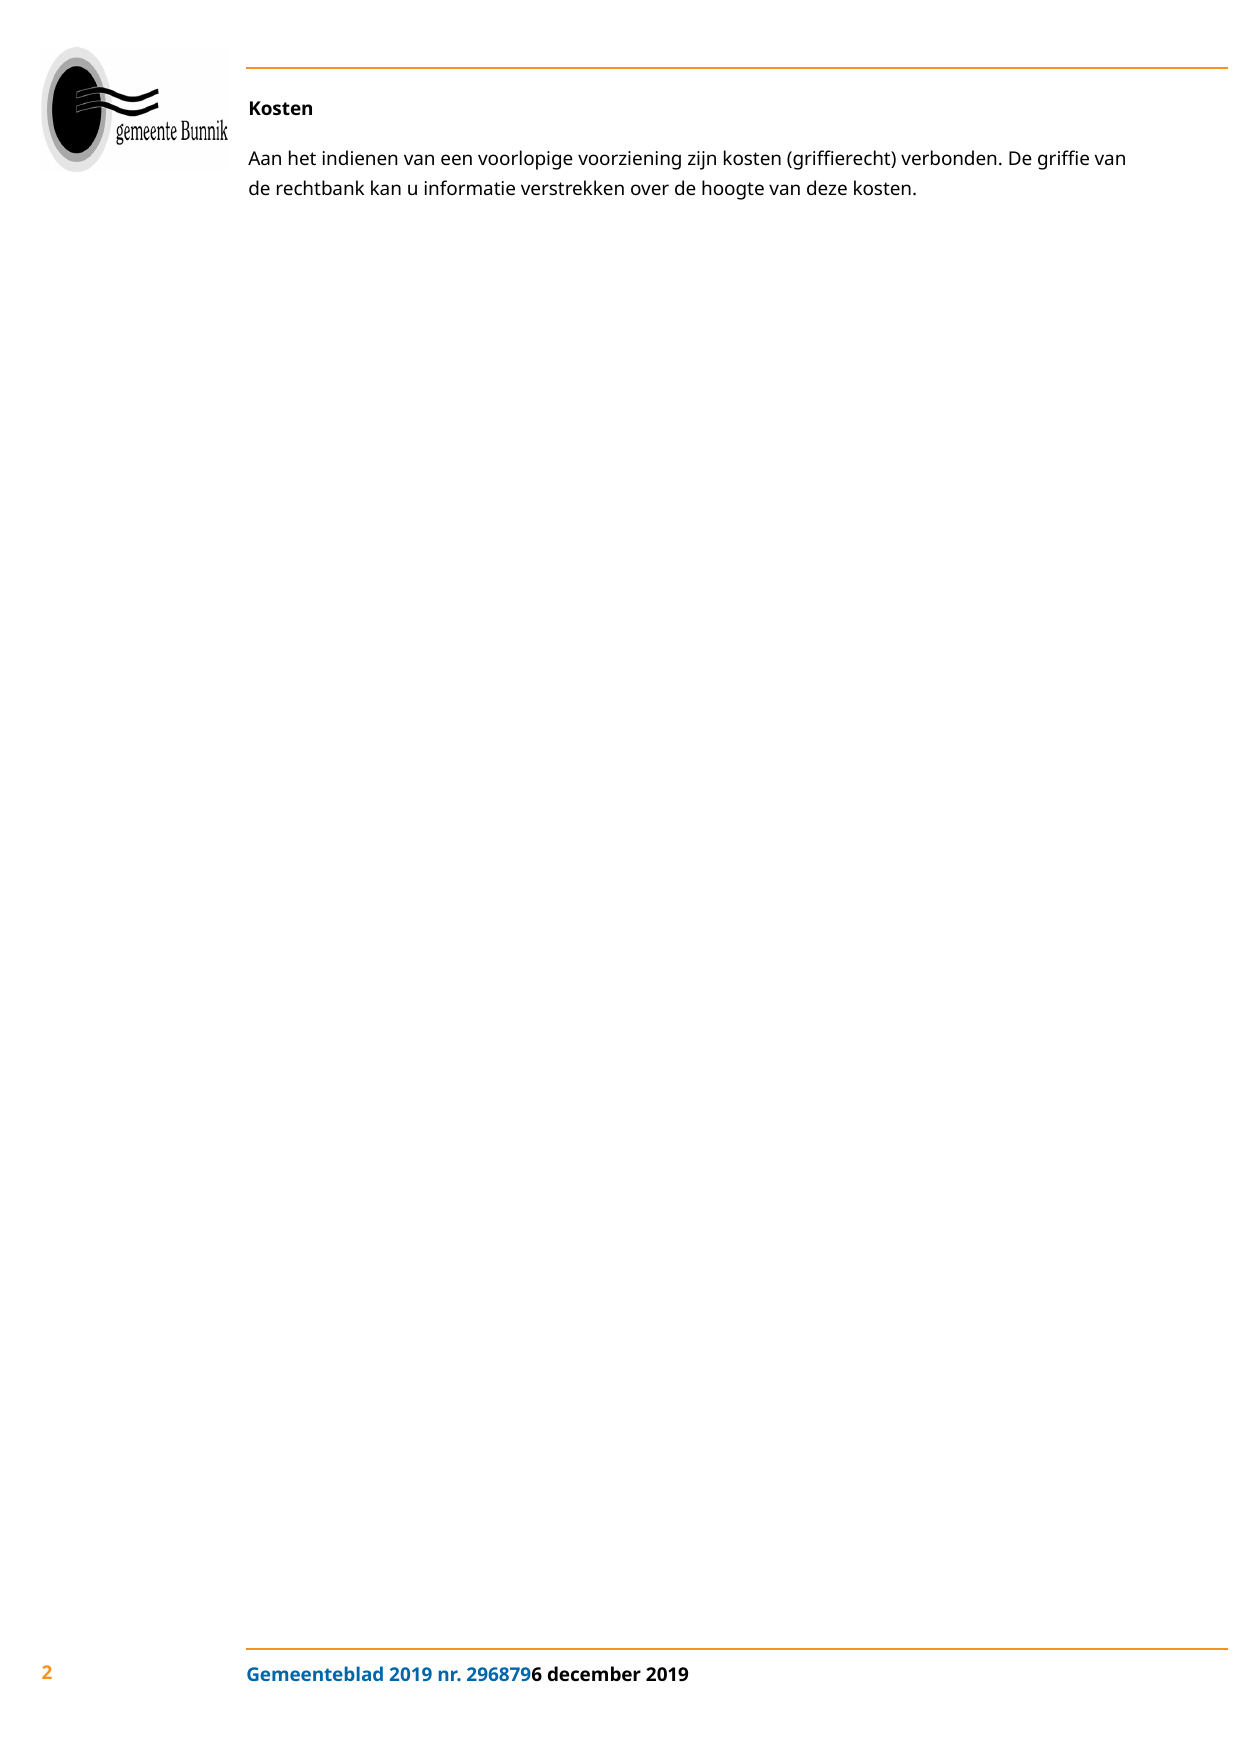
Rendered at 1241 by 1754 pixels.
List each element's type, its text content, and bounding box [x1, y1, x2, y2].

text Aan het indienen van een voorlopige voorziening zijn kosten (griffierecht) verbonden. De griffie van de rechtbank kan u informatie verstrekken over de hoogte van deze kosten. [248, 145, 1152, 201]
text Kosten [248, 95, 1152, 121]
picture [41, 47, 231, 172]
